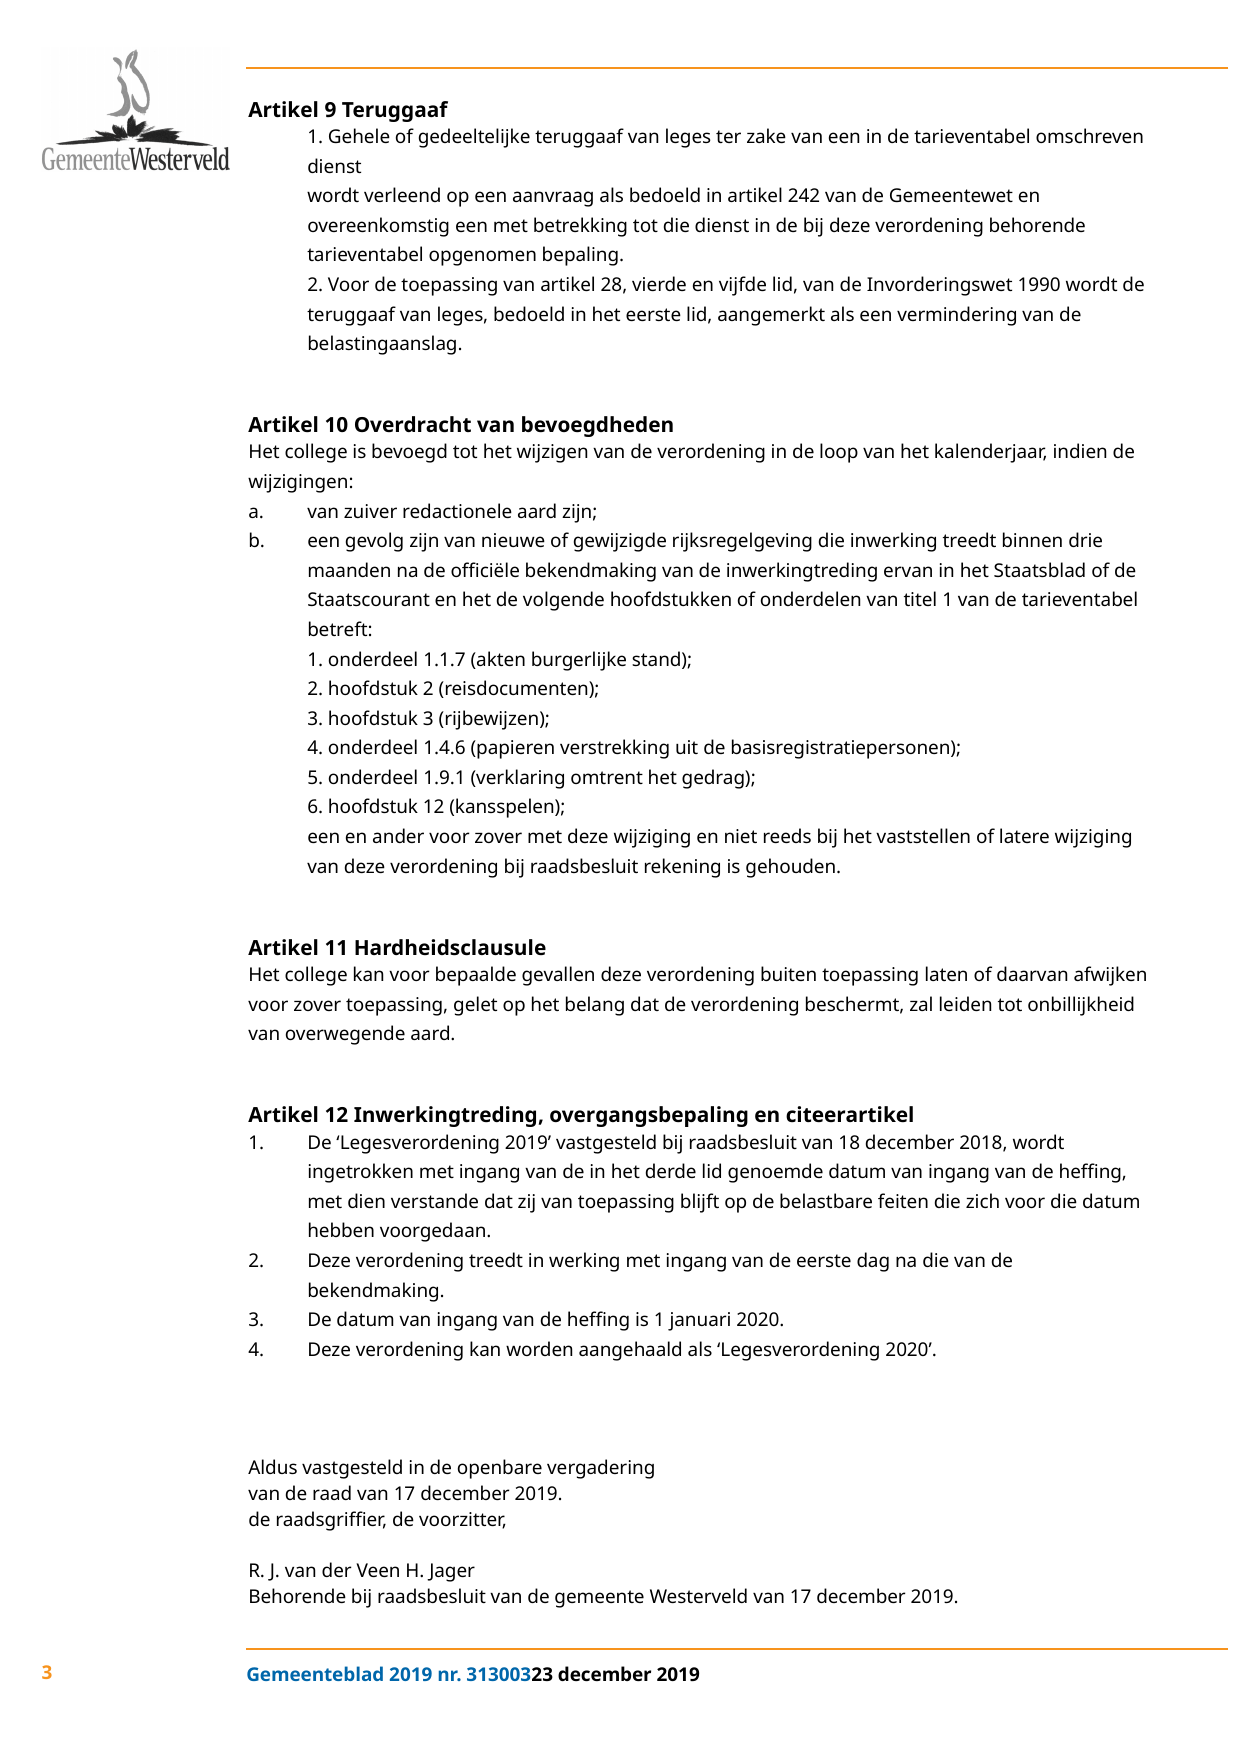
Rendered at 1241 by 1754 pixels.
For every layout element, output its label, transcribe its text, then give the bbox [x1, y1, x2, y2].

list 6. hoofdstuk 12 (kansspelen); [248, 794, 1152, 819]
list 1. onderdeel 1.1.7 (akten burgerlijke stand); [248, 646, 1152, 672]
list van zuiver redactionele aard zijn; [248, 498, 1152, 524]
text Artikel 9 Teruggaaf [248, 95, 1152, 123]
text van de raad van 17 december 2019. [248, 1480, 1152, 1506]
list een en ander voor zover met deze wijziging en niet reeds bij het vaststellen of latere wijziging van deze verordening bij raadsbesluit rekening is gehouden. [248, 823, 1152, 879]
text Aldus vastgesteld in de openbare vergadering [248, 1454, 1152, 1480]
list een gevolg zijn van nieuwe of gewijzigde rijksregelgeving die inwerking treedt binnen drie maanden na de officiële bekendmaking van de inwerkingtreding ervan in het Staatsblad of de Staatscourant en het de volgende hoofdstukken of onderdelen van titel 1 van de tarieventabel betreft: [248, 527, 1152, 642]
text Artikel 11 Hardheidsclausule [248, 933, 1152, 961]
list 4. onderdeel 1.4.6 (papieren verstrekking uit de basisregistratiepersonen); [248, 734, 1152, 760]
list De ‘Legesverordening 2019’ vastgesteld bij raadsbesluit van 18 december 2018, wordt ingetrokken met ingang van de in het derde lid genoemde datum van ingang van de heffing, met dien verstande dat zij van toepassing blijft op de belastbare feiten die zich voor die datum hebben voorgedaan. [248, 1129, 1152, 1243]
text de raadsgriffier, de voorzitter, [248, 1506, 1152, 1532]
list De datum van ingang van de heffing is 1 januari 2020. [248, 1306, 1152, 1332]
text Het college is bevoegd tot het wijzigen van de verordening in de loop van het kalenderjaar, indien de wijzigingen: [248, 439, 1152, 494]
text Artikel 10 Overdracht van bevoegdheden [248, 410, 1152, 439]
list Deze verordening treedt in werking met ingang van de eerste dag na die van de bekendmaking. [248, 1247, 1152, 1303]
list 2. Voor de toepassing van artikel 28, vierde en vijfde lid, van de Invorderingswet 1990 wordt de teruggaaf van leges, bedoeld in het eerste lid, aangemerkt als een vermindering van de belastingaanslag. [248, 271, 1152, 356]
picture [41, 47, 231, 172]
list 3. hoofdstuk 3 (rijbewijzen); [248, 705, 1152, 731]
text R. J. van der Veen H. Jager [248, 1557, 1152, 1583]
list wordt verleend op een aanvraag als bedoeld in artikel 242 van de Gemeentewet en overeenkomstig een met betrekking tot die dienst in de bij deze verordening behorende tarieventabel opgenomen bepaling. [248, 182, 1152, 267]
text Behorende bij raadsbesluit van de gemeente Westerveld van 17 december 2019. [248, 1583, 1152, 1609]
text Het college kan voor bepaalde gevallen deze verordening buiten toepassing laten of daarvan afwijken voor zover toepassing, gelet op het belang dat de verordening beschermt, zal leiden tot onbillijkheid van overwegende aard. [248, 961, 1152, 1046]
list 5. onderdeel 1.9.1 (verklaring omtrent het gedrag); [248, 764, 1152, 790]
list Deze verordening kan worden aangehaald als ‘Legesverordening 2020’. [248, 1336, 1152, 1362]
list 1. Gehele of gedeeltelijke teruggaaf van leges ter zake van een in de tarieventabel omschreven dienst [248, 123, 1152, 178]
list 2. hoofdstuk 2 (reisdocumenten); [248, 675, 1152, 701]
text Artikel 12 Inwerkingtreding, overgangsbepaling en citeerartikel [248, 1101, 1152, 1129]
